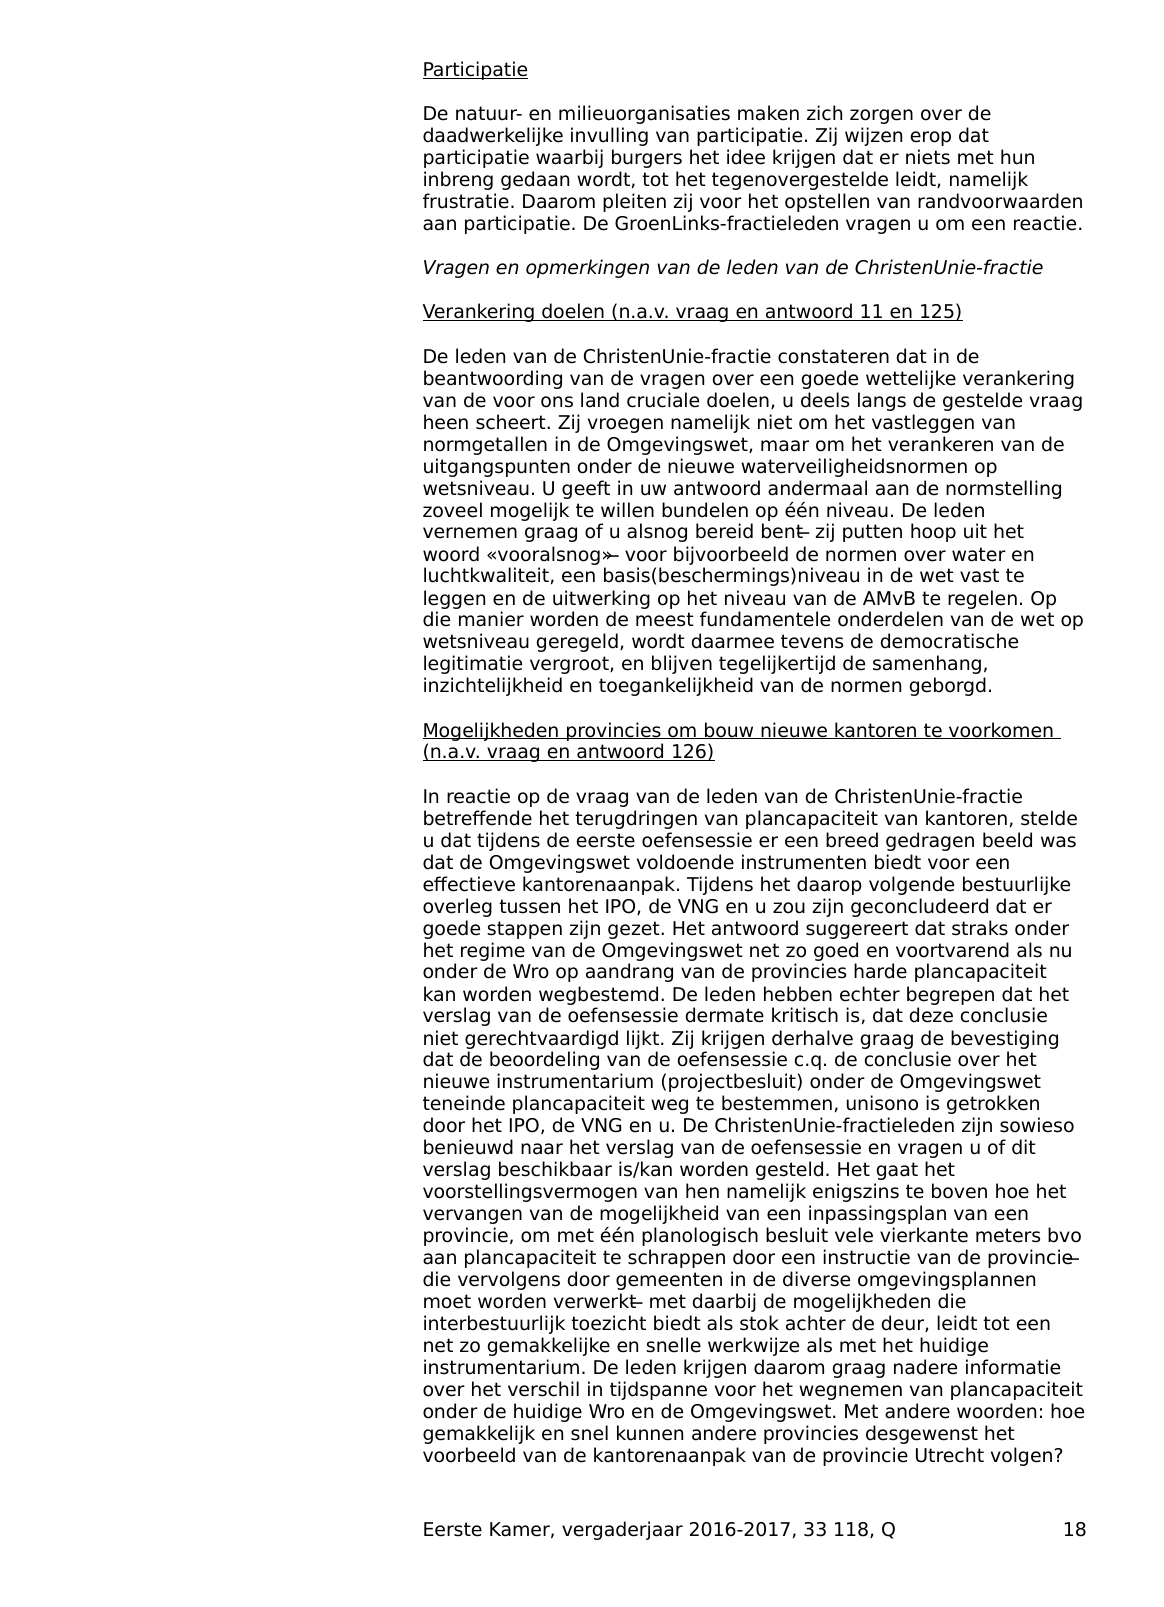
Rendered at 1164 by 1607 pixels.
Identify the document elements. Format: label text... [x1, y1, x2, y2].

text De leden van de ChristenUnie-fractie constateren dat in de beantwoording van de vragen over een goede wettelijke verankering van de voor ons land cruciale doelen, u deels langs de gestelde vraag heen scheert. Zij vroegen namelijk niet om het vastleggen van normgetallen in de Omgevingswet, maar om het verankeren van de uitgangspunten onder de nieuwe waterveiligheidsnormen op wetsniveau. U geeft in uw antwoord andermaal aan de normstelling zoveel mogelijk te willen bundelen op één niveau. De leden vernemen graag of u alsnog bereid bent ̶ zij putten hoop uit het woord «vooralsnog» ̶ voor bijvoorbeeld de normen over water en luchtkwaliteit, een basis(beschermings)niveau in de wet vast te leggen en de uitwerking op het niveau van de AMvB te regelen. Op die manier worden de meest fundamentele onderdelen van de wet op wetsniveau geregeld, wordt daarmee tevens de democratische legitimatie vergroot, en blijven tegelijkertijd de samenhang, inzichtelijkheid en toegankelijkheid van de normen geborgd. [422, 346, 1087, 697]
text De natuur- en milieuorganisaties maken zich zorgen over de daadwerkelijke invulling van participatie. Zij wijzen erop dat participatie waarbij burgers het idee krijgen dat er niets met hun inbreng gedaan wordt, tot het tegenovergestelde leidt, namelijk frustratie. Daarom pleiten zij voor het opstellen van randvoorwaarden aan participatie. De GroenLinks-fractieleden vragen u om een reactie. [422, 103, 1087, 235]
text In reactie op de vraag van de leden van de ChristenUnie-fractie betreffende het terugdringen van plancapaciteit van kantoren, stelde u dat tijdens de eerste oefensessie er een breed gedragen beeld was dat de Omgevingswet voldoende instrumenten biedt voor een effectieve kantorenaanpak. Tijdens het daarop volgende bestuurlijke overleg tussen het IPO, de VNG en u zou zijn geconcludeerd dat er goede stappen zijn gezet. Het antwoord suggereert dat straks onder het regime van de Omgevingswet net zo goed en voortvarend als nu onder de Wro op aandrang van de provincies harde plancapaciteit kan worden wegbestemd. De leden hebben echter begrepen dat het verslag van de oefensessie dermate kritisch is, dat deze conclusie niet gerechtvaardigd lijkt. Zij krijgen derhalve graag de bevestiging dat de beoordeling van de oefensessie c.q. de conclusie over het nieuwe instrumentarium (projectbesluit) onder de Omgevingswet teneinde plancapaciteit weg te bestemmen, unisono is getrokken door het IPO, de VNG en u. De ChristenUnie-fractieleden zijn sowieso benieuwd naar het verslag van de oefensessie en vragen u of dit verslag beschikbaar is/kan worden gesteld. Het gaat het voorstellingsvermogen van hen namelijk enigszins te boven hoe het vervangen van de mogelijkheid van een inpassingsplan van een provincie, om met één planologisch besluit vele vierkante meters bvo aan plancapaciteit te schrappen door een instructie van de provincie ̶ die vervolgens door gemeenten in de diverse omgevingsplannen moet worden verwerkt ̶ met daarbij de mogelijkheden die interbestuurlijk toezicht biedt als stok achter de deur, leidt tot een net zo gemakkelijke en snelle werkwijze als met het huidige instrumentarium. De leden krijgen daarom graag nadere informatie over het verschil in tijdspanne voor het wegnemen van plancapaciteit onder de huidige Wro en de Omgevingswet. Met andere woorden: hoe gemakkelijk en snel kunnen andere provincies desgewenst het voorbeeld van de kantorenaanpak van de provincie Utrecht volgen? [422, 786, 1087, 1467]
subtitle Mogelijkheden provincies om bouw nieuwe kantoren te voorkomen (n.a.v. vraag en antwoord 126) [422, 719, 1087, 763]
subtitle Vragen en opmerkingen van de leden van de ChristenUnie-fractie [422, 257, 1087, 279]
subtitle Participatie [422, 59, 1087, 81]
subtitle Verankering doelen (n.a.v. vraag en antwoord 11 en 125) [422, 301, 1087, 323]
